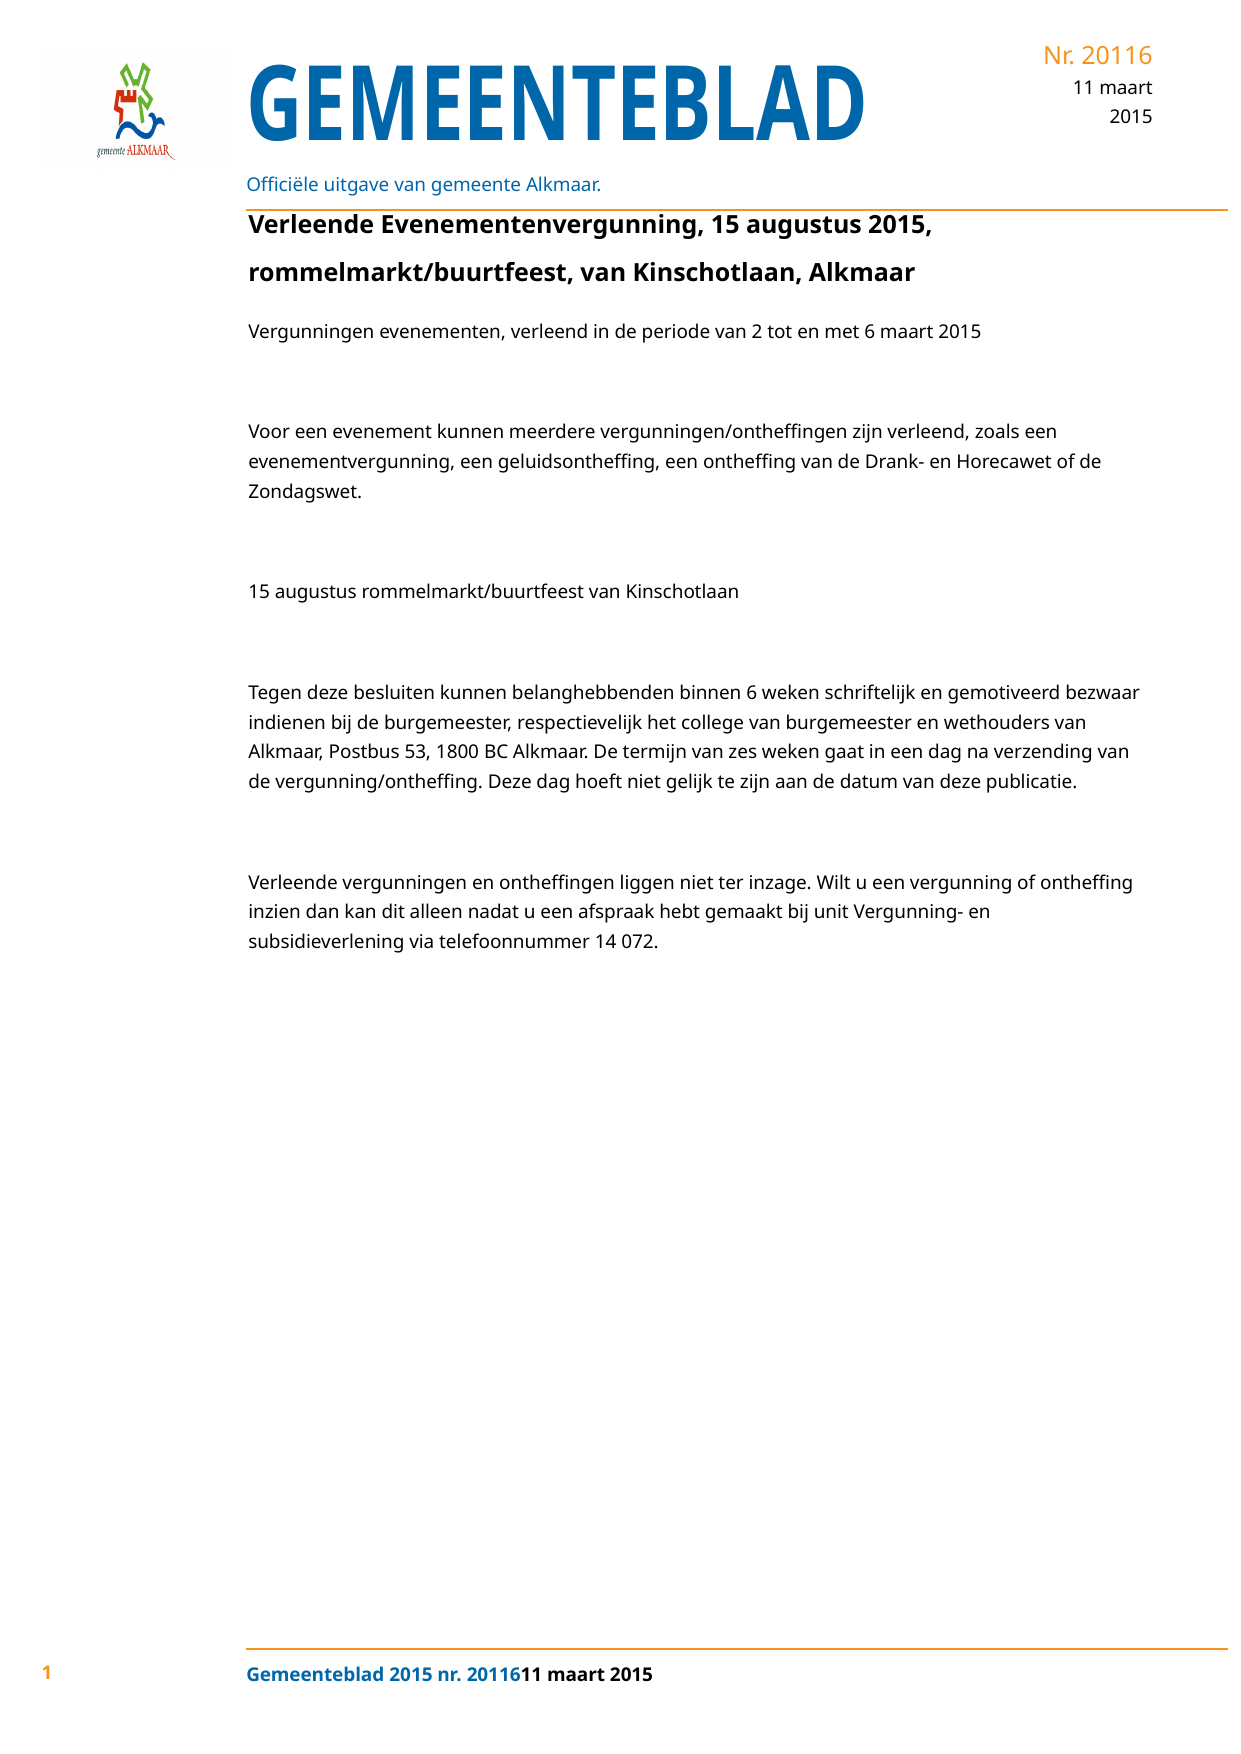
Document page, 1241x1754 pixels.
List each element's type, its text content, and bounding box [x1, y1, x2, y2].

text Vergunningen evenementen, verleend in de periode van 2 tot en met 6 maart 2015 [248, 318, 1152, 344]
text Verleende vergunningen en ontheffingen liggen niet ter inzage. Wilt u een vergunning of ontheffing inzien dan kan dit alleen nadat u een afspraak hebt gemaakt bij unit Vergunning- en subsidieverlening via telefoonnummer 14 072. [248, 869, 1152, 954]
text Verleende Evenementenvergunning, 15 augustus 2015, rommelmarkt/buurtfeest, van Kinschotlaan, Alkmaar [248, 211, 1152, 288]
picture [41, 47, 231, 172]
text Voor een evenement kunnen meerdere vergunningen/ontheffingen zijn verleend, zoals een evenementvergunning, een geluidsontheffing, een ontheffing van de Drank- en Horecawet of de Zondagswet. [248, 419, 1152, 504]
text Tegen deze besluiten kunnen belanghebbenden binnen 6 weken schriftelijk en gemotiveerd bezwaar indienen bij de burgemeester, respectievelijk het college van burgemeester en wethouders van Alkmaar, Postbus 53, 1800 BC Alkmaar. De termijn van zes weken gaat in een dag na verzending van de vergunning/ontheffing. Deze dag hoeft niet gelijk te zijn aan de datum van deze publicatie. [248, 679, 1152, 794]
text 15 augustus rommelmarkt/buurtfeest van Kinschotlaan [248, 579, 1152, 604]
